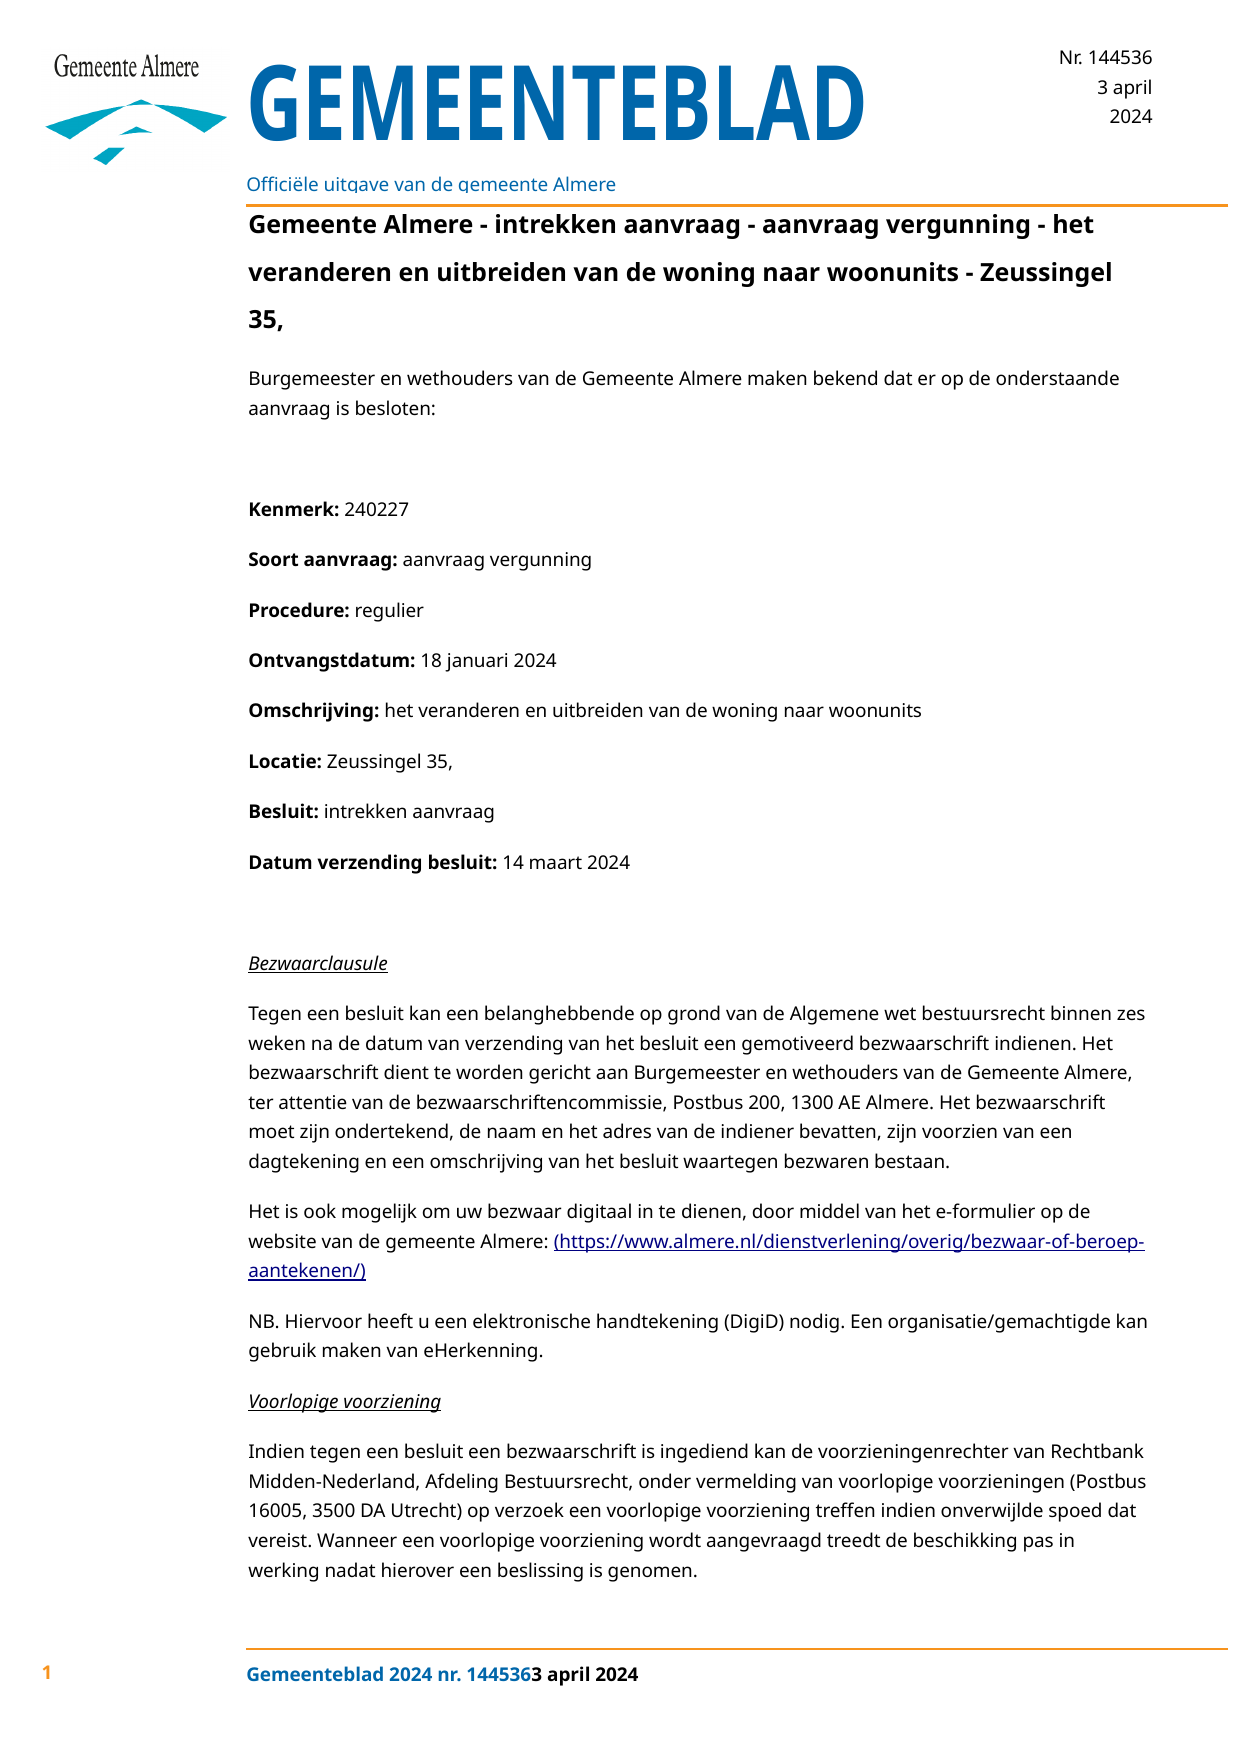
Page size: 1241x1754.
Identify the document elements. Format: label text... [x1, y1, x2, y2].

text Bezwaarclausule [248, 950, 1152, 975]
text Datum verzending besluit: 14 maart 2024 [248, 849, 1152, 874]
text Gemeente Almere - intrekken aanvraag - aanvraag vergunning - het veranderen en uitbreiden van de woning naar woonunits - Zeussingel 35, [248, 207, 1152, 336]
text Voorlopige voorziening [248, 1388, 1152, 1414]
text Locatie: Zeussingel 35, [248, 748, 1152, 774]
text Omschrijving: het veranderen en uitbreiden van de woning naar woonunits [248, 698, 1152, 723]
picture [41, 47, 231, 172]
text Ontvangstdatum: 18 januari 2024 [248, 647, 1152, 673]
text Besluit: intrekken aanvraag [248, 798, 1152, 824]
text Burgemeester en wethouders van de Gemeente Almere maken bekend dat er op de onderstaande aanvraag is besloten: [248, 366, 1152, 421]
text NB. Hiervoor heeft u een elektronische handtekening (DigiD) nodig. Een organisatie/gemachtigde kan gebruik maken van eHerkenning. [248, 1308, 1152, 1363]
text Indien tegen een besluit een bezwaarschrift is ingediend kan de voorzieningenrechter van Rechtbank Midden-Nederland, Afdeling Bestuursrecht, onder vermelding van voorlopige voorzieningen (Postbus 16005, 3500 DA Utrecht) op verzoek een voorlopige voorziening treffen indien onverwijlde spoed dat vereist. Wanneer een voorlopige voorziening wordt aangevraagd treedt de beschikking pas in werking nadat hierover een beslissing is genomen. [248, 1438, 1152, 1582]
text Kenmerk: 240227 [248, 496, 1152, 522]
text Tegen een besluit kan een belanghebbende op grond van de Algemene wet bestuursrecht binnen zes weken na de datum van verzending van het besluit een gemotiveerd bezwaarschrift indienen. Het bezwaarschrift dient te worden gericht aan Burgemeester en wethouders van de Gemeente Almere, ter attentie van de bezwaarschriftencommissie, Postbus 200, 1300 AE Almere. Het bezwaarschrift moet zijn ondertekend, de naam en het adres van de indiener bevatten, zijn voorzien van een dagtekening en een omschrijving van het besluit waartegen bezwaren bestaan. [248, 1000, 1152, 1174]
text Procedure: regulier [248, 597, 1152, 622]
text Het is ook mogelijk om uw bezwaar digitaal in te dienen, door middel van het e-formulier op de website van de gemeente Almere: (https://www.almere.nl/dienstverlening/overig/bezwaar-of-beroep-aantekenen/) [248, 1198, 1152, 1283]
text Soort aanvraag: aanvraag vergunning [248, 546, 1152, 572]
